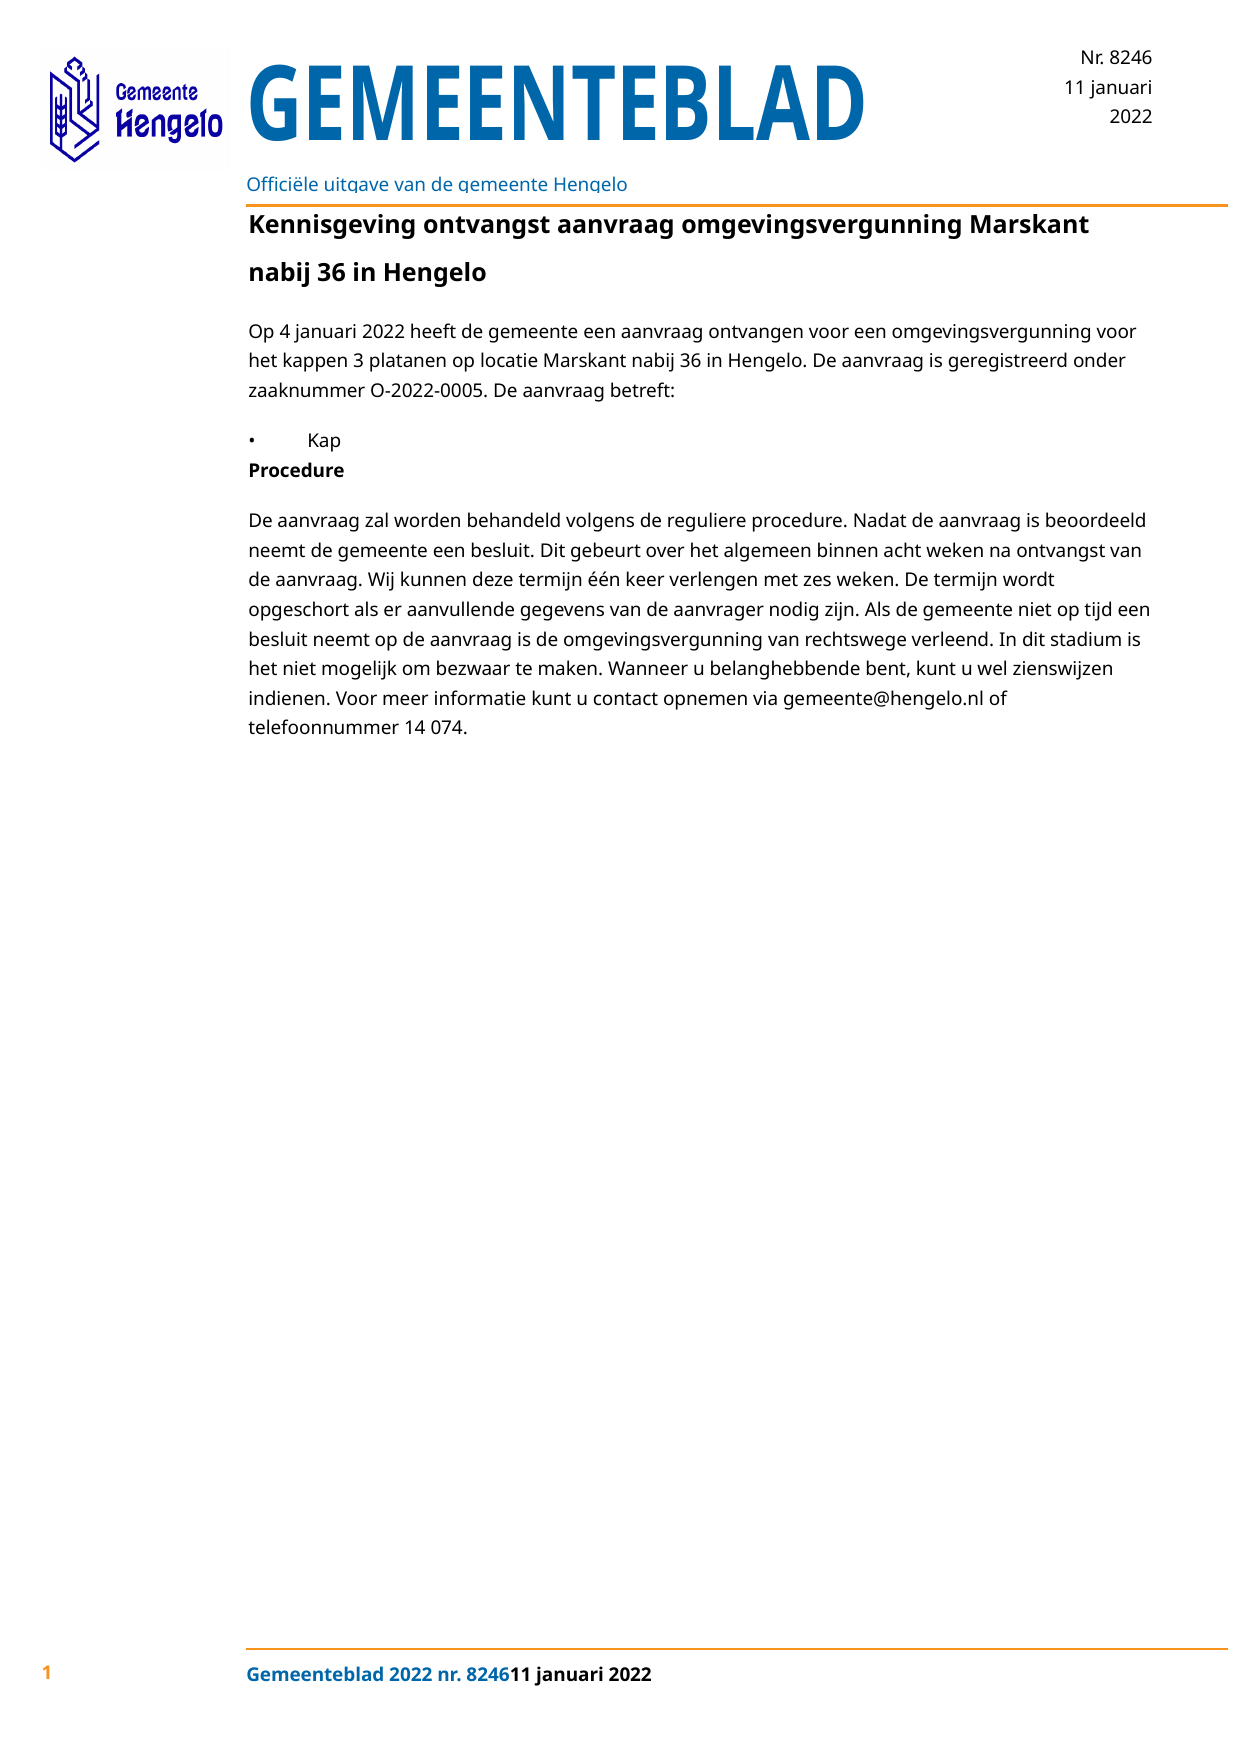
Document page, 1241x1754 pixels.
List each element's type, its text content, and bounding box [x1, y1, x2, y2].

text Kennisgeving ontvangst aanvraag omgevingsvergunning Marskant nabij 36 in Hengelo [248, 207, 1152, 288]
text Op 4 januari 2022 heeft de gemeente een aanvraag ontvangen voor een omgevingsvergunning voor het kappen 3 platanen op locatie Marskant nabij 36 in Hengelo. De aanvraag is geregistreerd onder zaaknummer O-2022-0005. De aanvraag betreft: [248, 318, 1152, 403]
text De aanvraag zal worden behandeld volgens de reguliere procedure. Nadat de aanvraag is beoordeeld neemt de gemeente een besluit. Dit gebeurt over het algemeen binnen acht weken na ontvangst van de aanvraag. Wij kunnen deze termijn één keer verlengen met zes weken. De termijn wordt opgeschort als er aanvullende gegevens van de aanvrager nodig zijn. Als de gemeente niet op tijd een besluit neemt op de aanvraag is de omgevingsvergunning van rechtswege verleend. In dit stadium is het niet mogelijk om bezwaar te maken. Wanneer u belanghebbende bent, kunt u wel zienswijzen indienen. Voor meer informatie kunt u contact opnemen via gemeente@hengelo.nl of telefoonnummer 14 074. [248, 507, 1152, 740]
picture [41, 47, 231, 172]
list Kap [248, 427, 1152, 453]
text Procedure [248, 457, 1152, 483]
